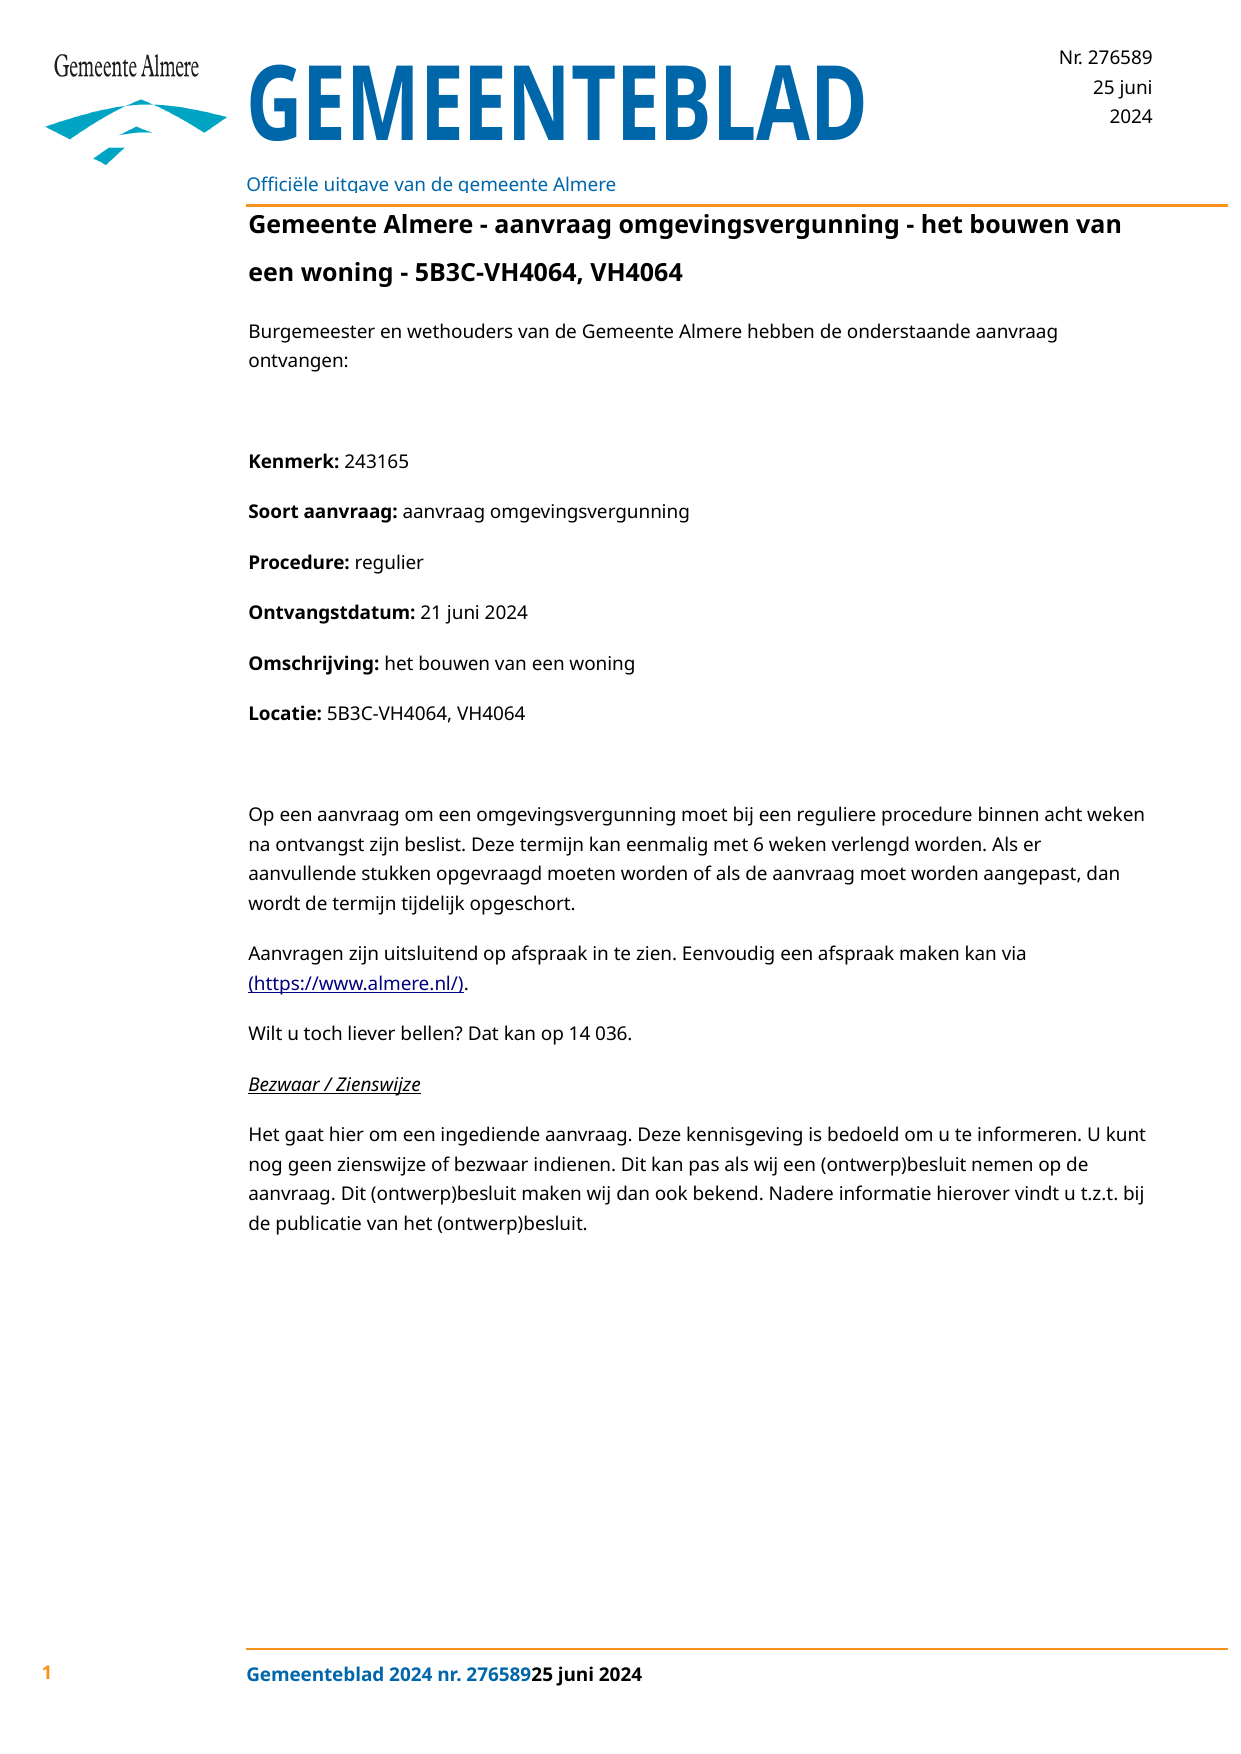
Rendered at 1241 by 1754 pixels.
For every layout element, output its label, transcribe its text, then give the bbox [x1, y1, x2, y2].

text Op een aanvraag om een omgevingsvergunning moet bij een reguliere procedure binnen acht weken na ontvangst zijn beslist. Deze termijn kan eenmalig met 6 weken verlengd worden. Als er aanvullende stukken opgevraagd moeten worden of als de aanvraag moet worden aangepast, dan wordt de termijn tijdelijk opgeschort. [248, 801, 1152, 916]
text Het gaat hier om een ingediende aanvraag. Deze kennisgeving is bedoeld om u te informeren. U kunt nog geen zienswijze of bezwaar indienen. Dit kan pas als wij een (ontwerp)besluit nemen op de aanvraag. Dit (ontwerp)besluit maken wij dan ook bekend. Nadere informatie hierover vindt u t.z.t. bij de publicatie van het (ontwerp)besluit. [248, 1121, 1152, 1236]
text Wilt u toch liever bellen? Dat kan op 14 036. [248, 1020, 1152, 1046]
text Locatie: 5B3C-VH4064, VH4064 [248, 700, 1152, 726]
text Bezwaar / Zienswijze [248, 1071, 1152, 1097]
text Ontvangstdatum: 21 juni 2024 [248, 599, 1152, 625]
text Soort aanvraag: aanvraag omgevingsvergunning [248, 499, 1152, 524]
text Burgemeester en wethouders van de Gemeente Almere hebben de onderstaande aanvraag ontvangen: [248, 318, 1152, 373]
text Omschrijving: het bouwen van een woning [248, 650, 1152, 676]
text Gemeente Almere - aanvraag omgevingsvergunning - het bouwen van een woning - 5B3C-VH4064, VH4064 [248, 207, 1152, 288]
text Procedure: regulier [248, 549, 1152, 575]
text Kenmerk: 243165 [248, 448, 1152, 474]
picture [41, 47, 231, 172]
text Aanvragen zijn uitsluitend op afspraak in te zien. Eenvoudig een afspraak maken kan via (https://www.almere.nl/). [248, 940, 1152, 996]
